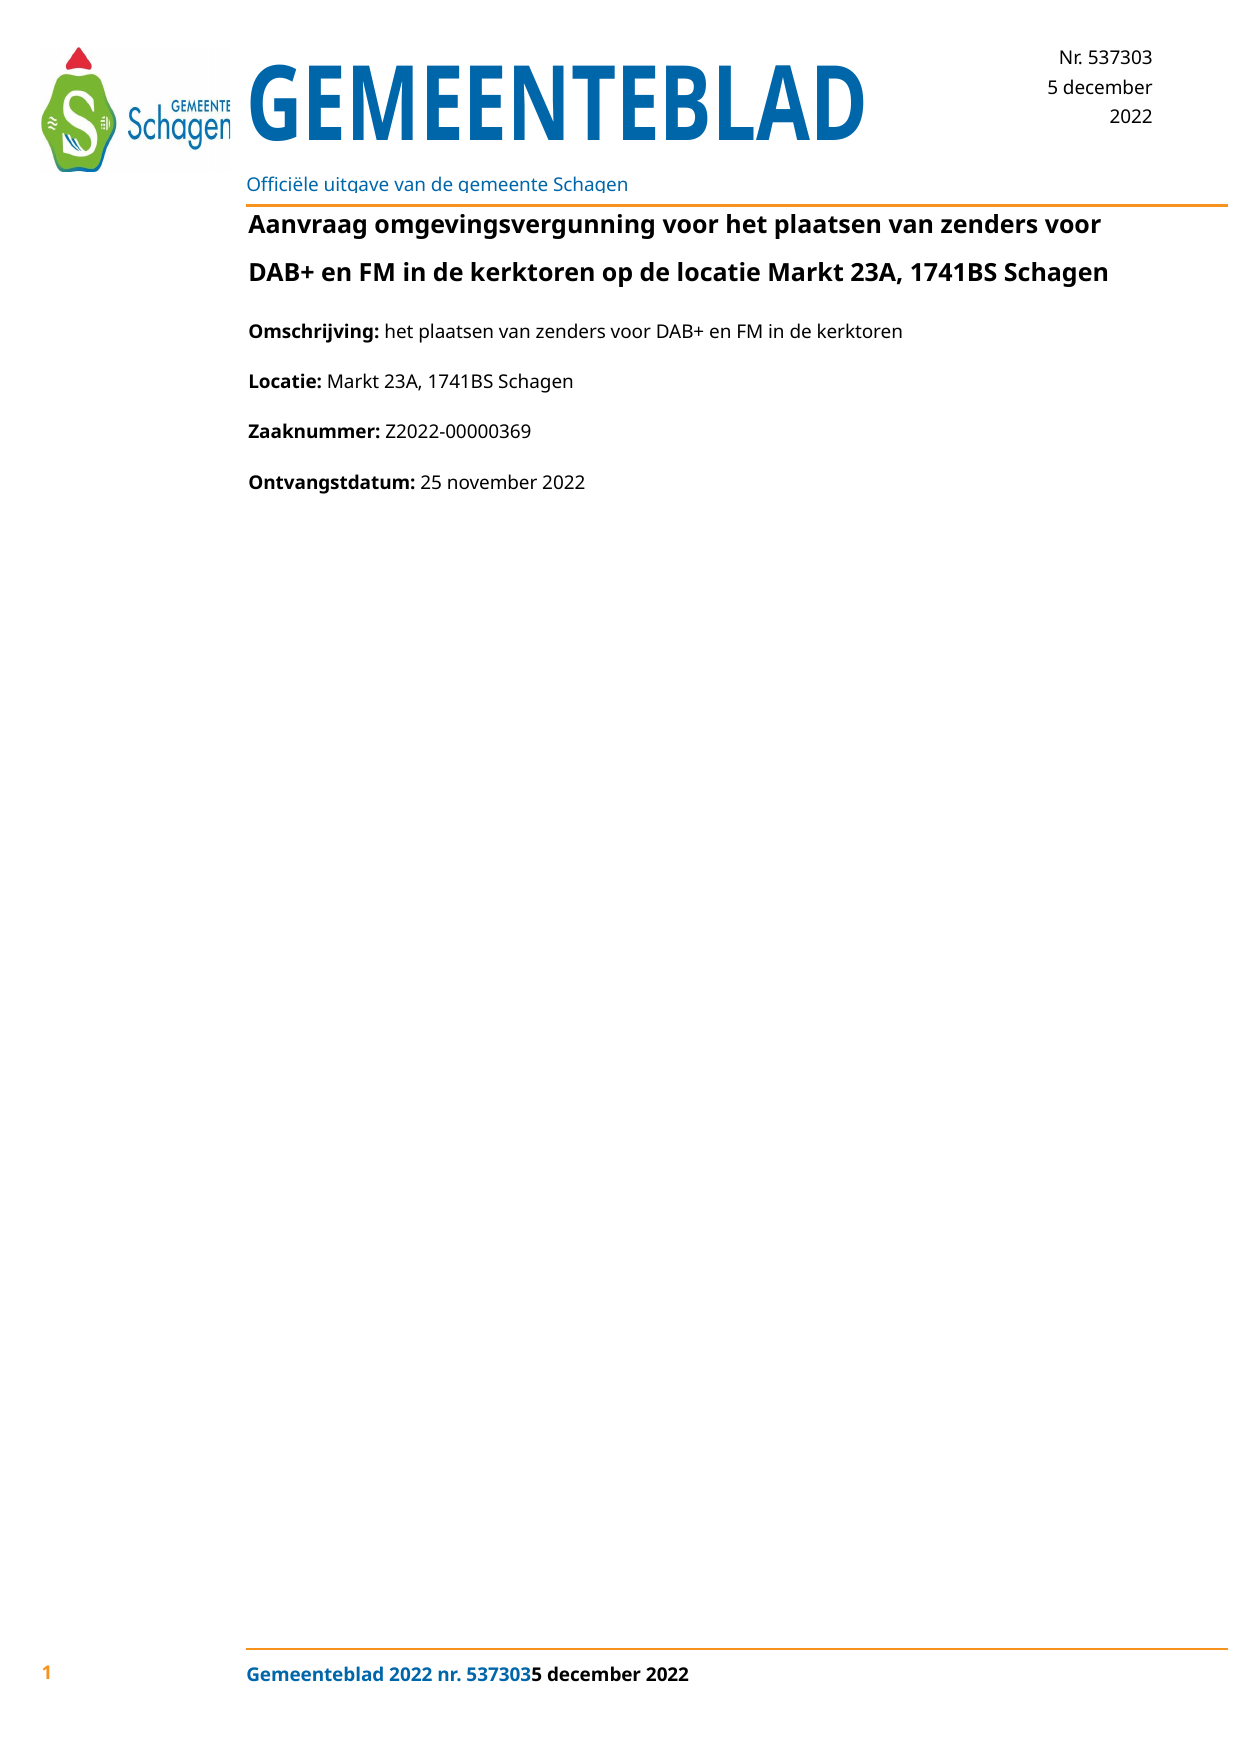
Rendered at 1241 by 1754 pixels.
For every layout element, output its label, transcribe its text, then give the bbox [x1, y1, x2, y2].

text Aanvraag omgevingsvergunning voor het plaatsen van zenders voor DAB+ en FM in de kerktoren op de locatie Markt 23A, 1741BS Schagen [248, 207, 1152, 288]
text Locatie: Markt 23A, 1741BS Schagen [248, 368, 1152, 394]
picture [41, 47, 231, 172]
text Omschrijving: het plaatsen van zenders voor DAB+ en FM in de kerktoren [248, 318, 1152, 344]
text Ontvangstdatum: 25 november 2022 [248, 469, 1152, 495]
text Zaaknummer: Z2022-00000369 [248, 419, 1152, 444]
